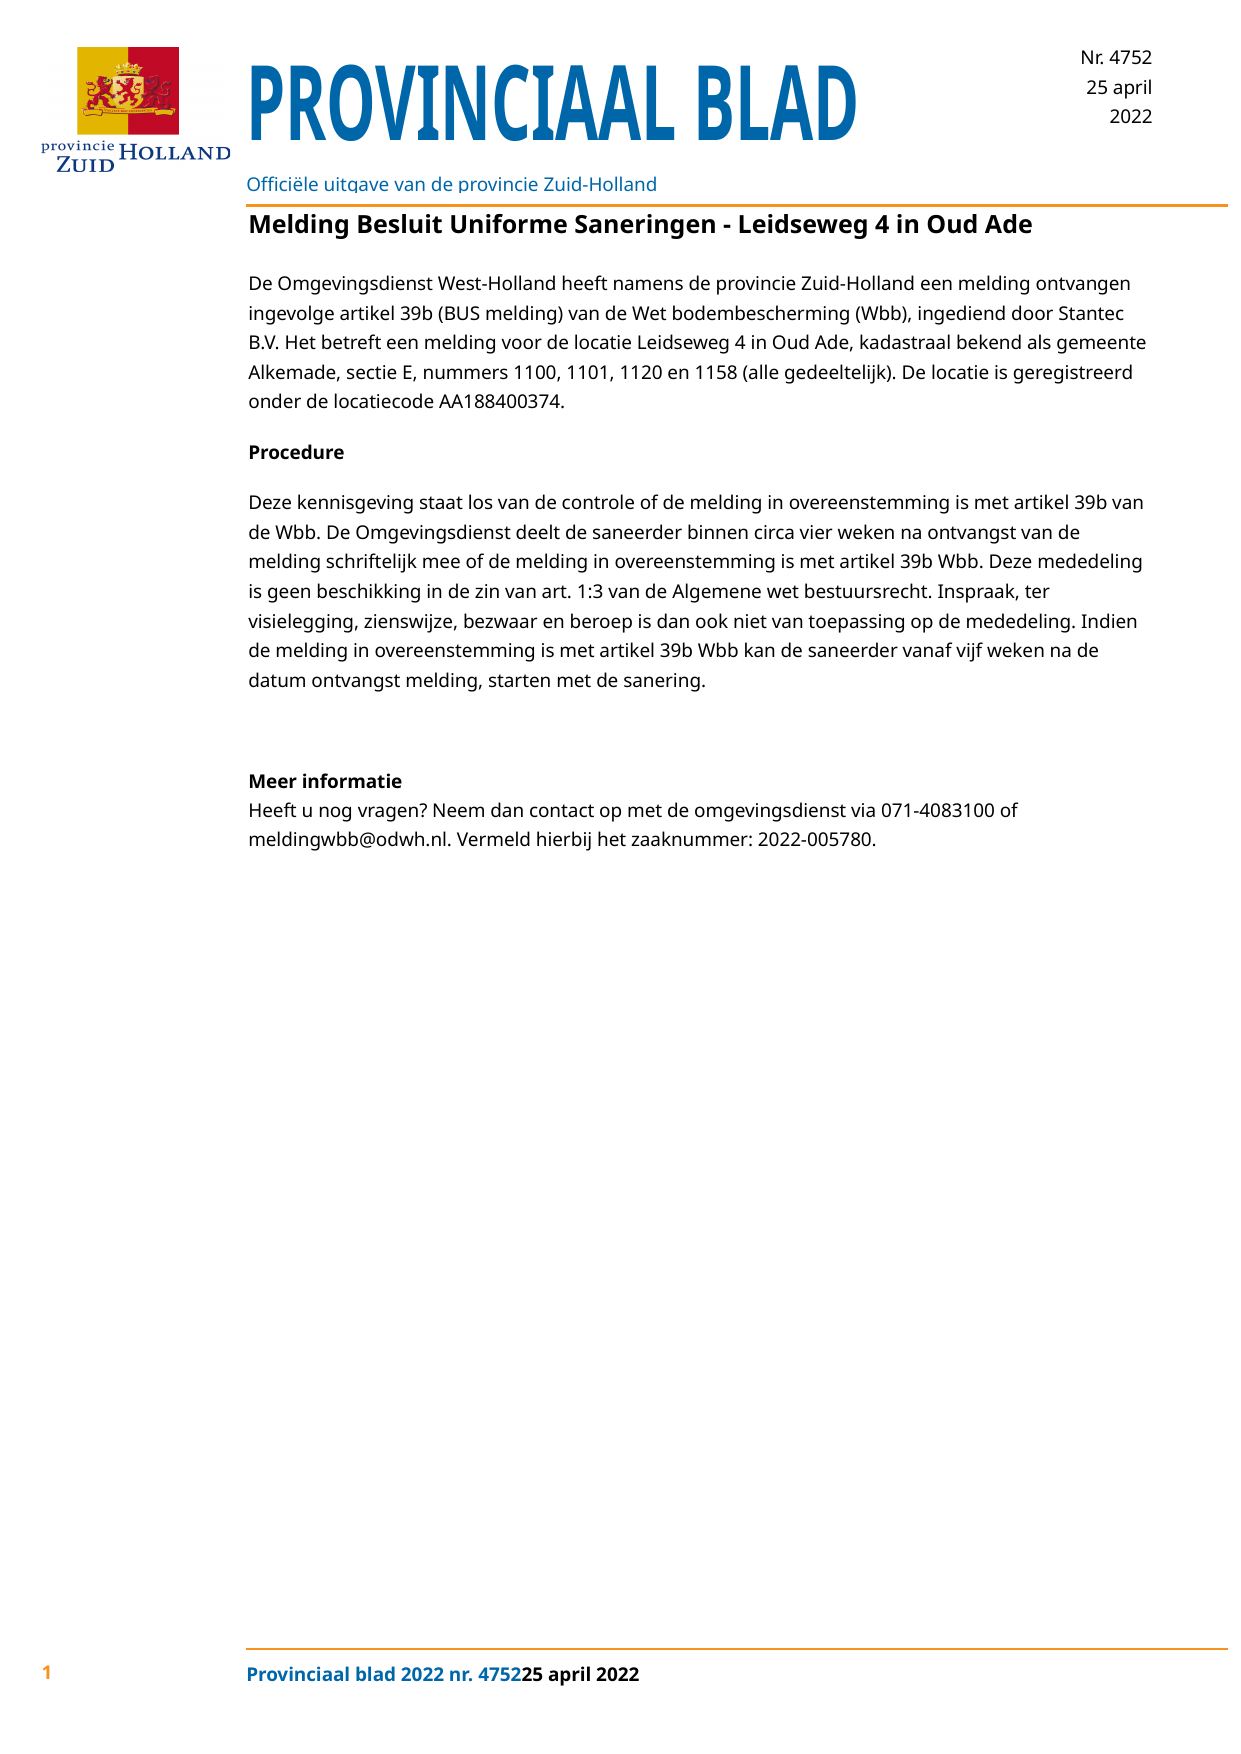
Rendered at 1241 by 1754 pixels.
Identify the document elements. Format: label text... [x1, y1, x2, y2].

text Deze kennisgeving staat los van de controle of de melding in overeenstemming is met artikel 39b van de Wbb. De Omgevingsdienst deelt de saneerder binnen circa vier weken na ontvangst van de melding schriftelijk mee of de melding in overeenstemming is met artikel 39b Wbb. Deze mededeling is geen beschikking in de zin van art. 1:3 van de Algemene wet bestuursrecht. Inspraak, ter visielegging, zienswijze, bezwaar en beroep is dan ook niet van toepassing op de mededeling. Indien de melding in overeenstemming is met artikel 39b Wbb kan de saneerder vanaf vijf weken na de datum ontvangst melding, starten met de sanering. [248, 489, 1152, 693]
picture [41, 47, 231, 172]
text Melding Besluit Uniforme Saneringen - Leidseweg 4 in Oud Ade [248, 207, 1152, 241]
text De Omgevingsdienst West-Holland heeft namens de provincie Zuid-Holland een melding ontvangen ingevolge artikel 39b (BUS melding) van de Wet bodembescherming (Wbb), ingediend door Stantec B.V. Het betreft een melding voor de locatie Leidseweg 4 in Oud Ade, kadastraal bekend als gemeente Alkemade, sectie E, nummers 1100, 1101, 1120 en 1158 (alle gedeeltelijk). De locatie is geregistreerd onder de locatiecode AA188400374. [248, 270, 1152, 414]
text Heeft u nog vragen? Neem dan contact op met de omgevingsdienst via 071-4083100 of meldingwbb@odwh.nl. Vermeld hierbij het zaaknummer: 2022-005780. [248, 797, 1152, 852]
table_header Meer informatie [248, 768, 1152, 794]
text Procedure [248, 439, 1152, 465]
